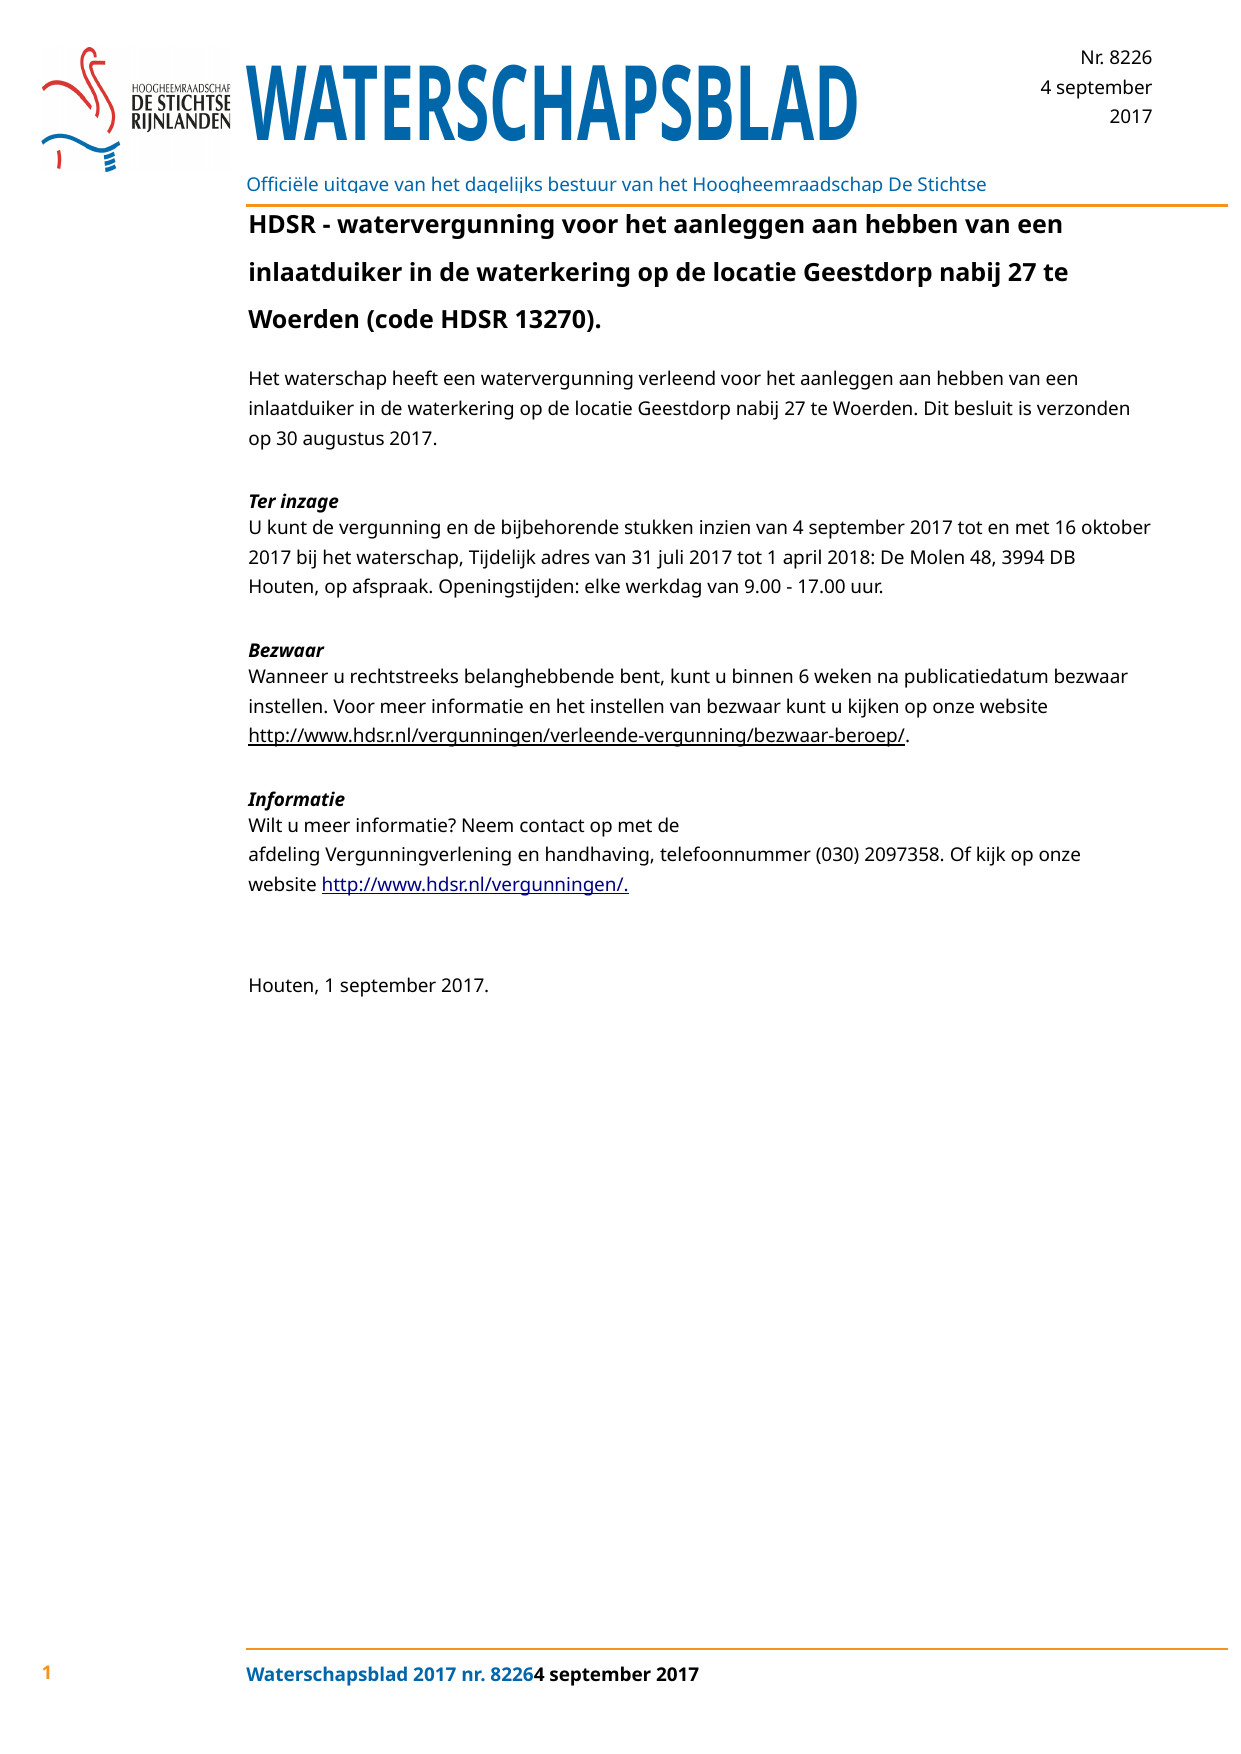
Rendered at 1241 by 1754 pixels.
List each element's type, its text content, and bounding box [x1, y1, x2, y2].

text HDSR - watervergunning voor het aanleggen aan hebben van een inlaatduiker in de waterkering op de locatie Geestdorp nabij 27 te Woerden (code HDSR 13270). [248, 207, 1152, 336]
text U kunt de vergunning en de bijbehorende stukken inzien van 4 september 2017 tot en met 16 oktober 2017 bij het waterschap, Tijdelijk adres van 31 juli 2017 tot 1 april 2018: De Molen 48, 3994 DB Houten, op afspraak. Openingstijden: elke werkdag van 9.00 - 17.00 uur. [248, 514, 1152, 599]
picture [41, 47, 231, 172]
text Wilt u meer informatie? Neem contact op met de afdeling Vergunningverlening en handhaving, telefoonnummer (030) 2097358. Of kijk op onze website http://www.hdsr.nl/vergunningen/. [248, 812, 1152, 897]
text Ter inzage [248, 489, 1152, 514]
text Het waterschap heeft een watervergunning verleend voor het aanleggen aan hebben van een inlaatduiker in de waterkering op de locatie Geestdorp nabij 27 te Woerden. Dit besluit is verzonden op 30 augustus 2017. [248, 366, 1152, 450]
text Houten, 1 september 2017. [248, 972, 1152, 998]
text Bezwaar [248, 637, 1152, 663]
text Informatie [248, 786, 1152, 812]
text Wanneer u rechtstreeks belanghebbende bent, kunt u binnen 6 weken na publicatiedatum bezwaar instellen. Voor meer informatie en het instellen van bezwaar kunt u kijken op onze website http://www.hdsr.nl/vergunningen/verleende-vergunning/bezwaar-beroep/. [248, 663, 1152, 748]
